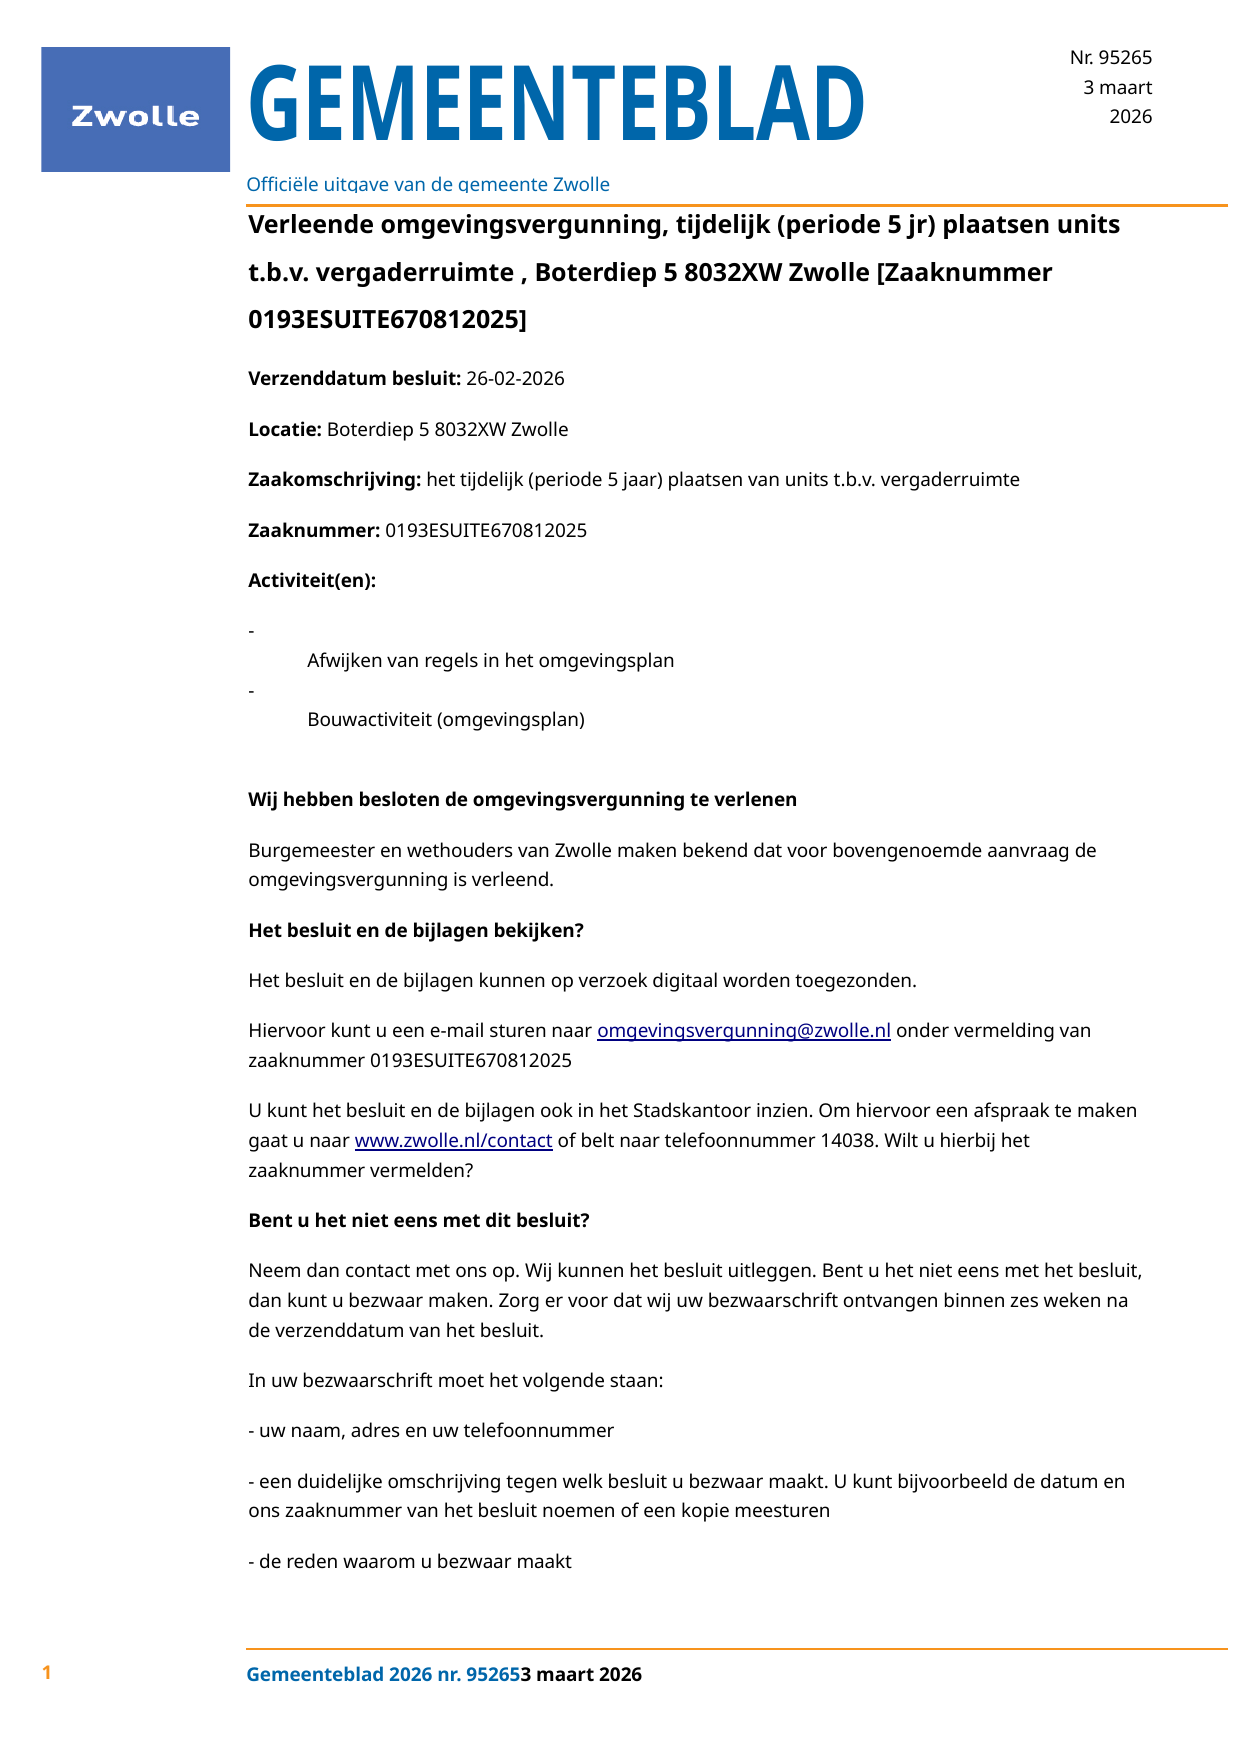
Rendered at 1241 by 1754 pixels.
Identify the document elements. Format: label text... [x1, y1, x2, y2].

text Activiteit(en): [248, 567, 1152, 593]
text Neem dan contact met ons op. Wij kunnen het besluit uitleggen. Bent u het niet eens met het besluit, dan kunt u bezwaar maken. Zorg er voor dat wij uw bezwaarschrift ontvangen binnen zes weken na de verzenddatum van het besluit. [248, 1258, 1152, 1342]
text Wij hebben besloten de omgevingsvergunning te verlenen [248, 786, 1152, 812]
text - uw naam, adres en uw telefoonnummer [248, 1418, 1152, 1443]
text Burgemeester en wethouders van Zwolle maken bekend dat voor bovengenoemde aanvraag de omgevingsvergunning is verleend. [248, 837, 1152, 892]
text - de reden waarom u bezwaar maakt [248, 1548, 1152, 1574]
text Locatie: Boterdiep 5 8032XW Zwolle [248, 416, 1152, 442]
text Bent u het niet eens met dit besluit? [248, 1207, 1152, 1233]
text Verzenddatum besluit: 26-02-2026 [248, 366, 1152, 391]
text Hiervoor kunt u een e-mail sturen naar omgevingsvergunning@zwolle.nl onder vermelding van zaaknummer 0193ESUITE670812025 [248, 1018, 1152, 1073]
text Het besluit en de bijlagen kunnen op verzoek digitaal worden toegezonden. [248, 967, 1152, 993]
list Afwijken van regels in het omgevingsplan [248, 647, 1152, 673]
list Bouwactiviteit (omgevingsplan) [248, 706, 1152, 732]
text Zaaknummer: 0193ESUITE670812025 [248, 517, 1152, 542]
picture [41, 47, 231, 172]
text Het besluit en de bijlagen bekijken? [248, 917, 1152, 942]
text U kunt het besluit en de bijlagen ook in het Stadskantoor inzien. Om hiervoor een afspraak te maken gaat u naar www.zwolle.nl/contact of belt naar telefoonnummer 14038. Wilt u hierbij het zaaknummer vermelden? [248, 1098, 1152, 1182]
text In uw bezwaarschrift moet het volgende staan: [248, 1367, 1152, 1393]
text Verleende omgevingsvergunning, tijdelijk (periode 5 jr) plaatsen units t.b.v. vergaderruimte , Boterdiep 5 8032XW Zwolle [Zaaknummer 0193ESUITE670812025] [248, 207, 1152, 336]
text Zaakomschrijving: het tijdelijk (periode 5 jaar) plaatsen van units t.b.v. vergaderruimte [248, 466, 1152, 492]
text - een duidelijke omschrijving tegen welk besluit u bezwaar maakt. U kunt bijvoorbeeld de datum en ons zaaknummer van het besluit noemen of een kopie meesturen [248, 1468, 1152, 1523]
